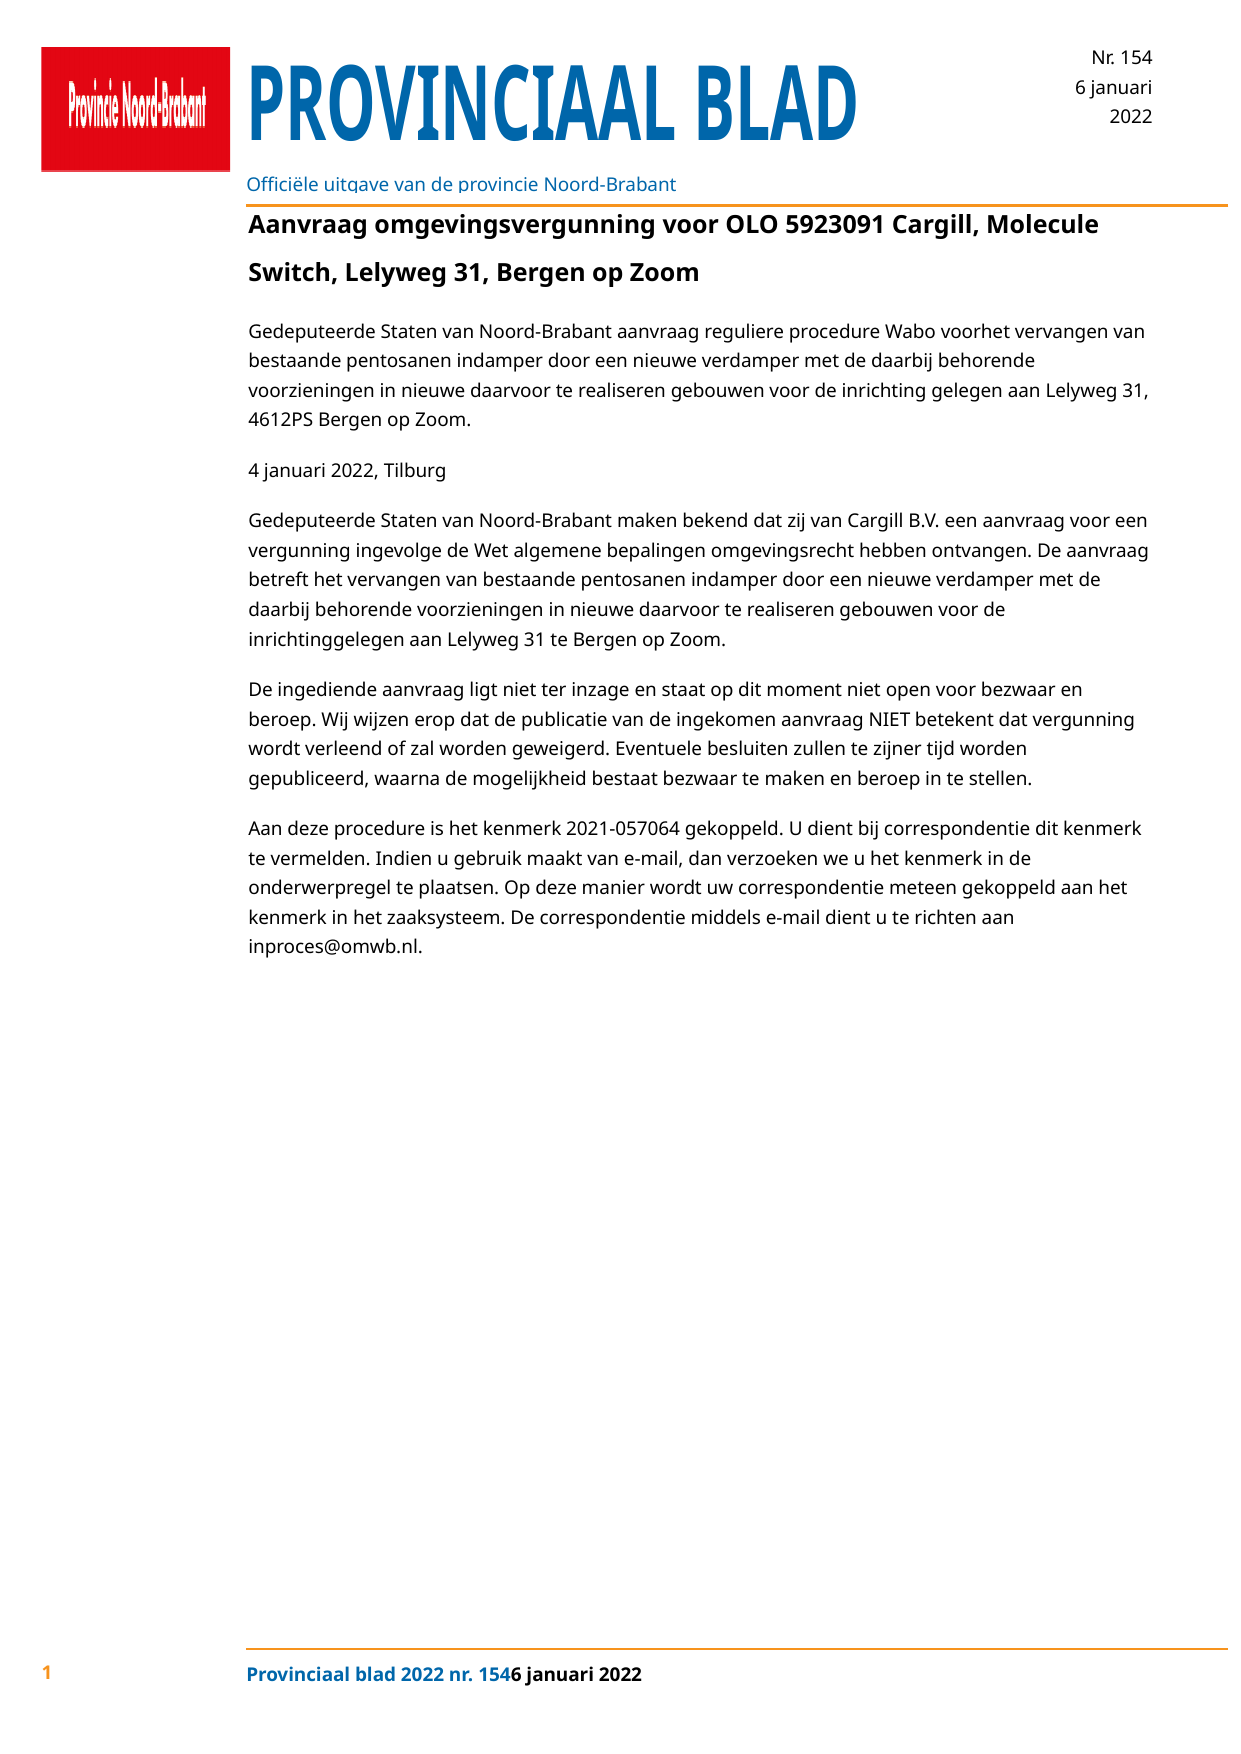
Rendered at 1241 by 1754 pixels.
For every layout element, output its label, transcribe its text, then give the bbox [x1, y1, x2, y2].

text Gedeputeerde Staten van Noord-Brabant maken bekend dat zij van Cargill B.V. een aanvraag voor een vergunning ingevolge de Wet algemene bepalingen omgevingsrecht hebben ontvangen. De aanvraag betreft het vervangen van bestaande pentosanen indamper door een nieuwe verdamper met de daarbij behorende voorzieningen in nieuwe daarvoor te realiseren gebouwen voor de inrichtinggelegen aan Lelyweg 31 te Bergen op Zoom. [248, 507, 1152, 652]
text Aanvraag omgevingsvergunning voor OLO 5923091 Cargill, Molecule Switch, Lelyweg 31, Bergen op Zoom [248, 207, 1152, 288]
text 4 januari 2022, Tilburg [248, 457, 1152, 483]
text Aan deze procedure is het kenmerk 2021-057064 gekoppeld. U dient bij correspondentie dit kenmerk te vermelden. Indien u gebruik maakt van e-mail, dan verzoeken we u het kenmerk in de onderwerpregel te plaatsen. Op deze manier wordt uw correspondentie meteen gekoppeld aan het kenmerk in het zaaksysteem. De correspondentie middels e-mail dient u te richten aan inproces@omwb.nl. [248, 815, 1152, 959]
text Gedeputeerde Staten van Noord-Brabant aanvraag reguliere procedure Wabo voorhet vervangen van bestaande pentosanen indamper door een nieuwe verdamper met de daarbij behorende voorzieningen in nieuwe daarvoor te realiseren gebouwen voor de inrichting gelegen aan Lelyweg 31, 4612PS Bergen op Zoom. [248, 318, 1152, 432]
text De ingediende aanvraag ligt niet ter inzage en staat op dit moment niet open voor bezwaar en beroep. Wij wijzen erop dat de publicatie van de ingekomen aanvraag NIET betekent dat vergunning wordt verleend of zal worden geweigerd. Eventuele besluiten zullen te zijner tijd worden gepubliceerd, waarna de mogelijkheid bestaat bezwaar te maken en beroep in te stellen. [248, 676, 1152, 791]
picture [41, 47, 231, 172]
